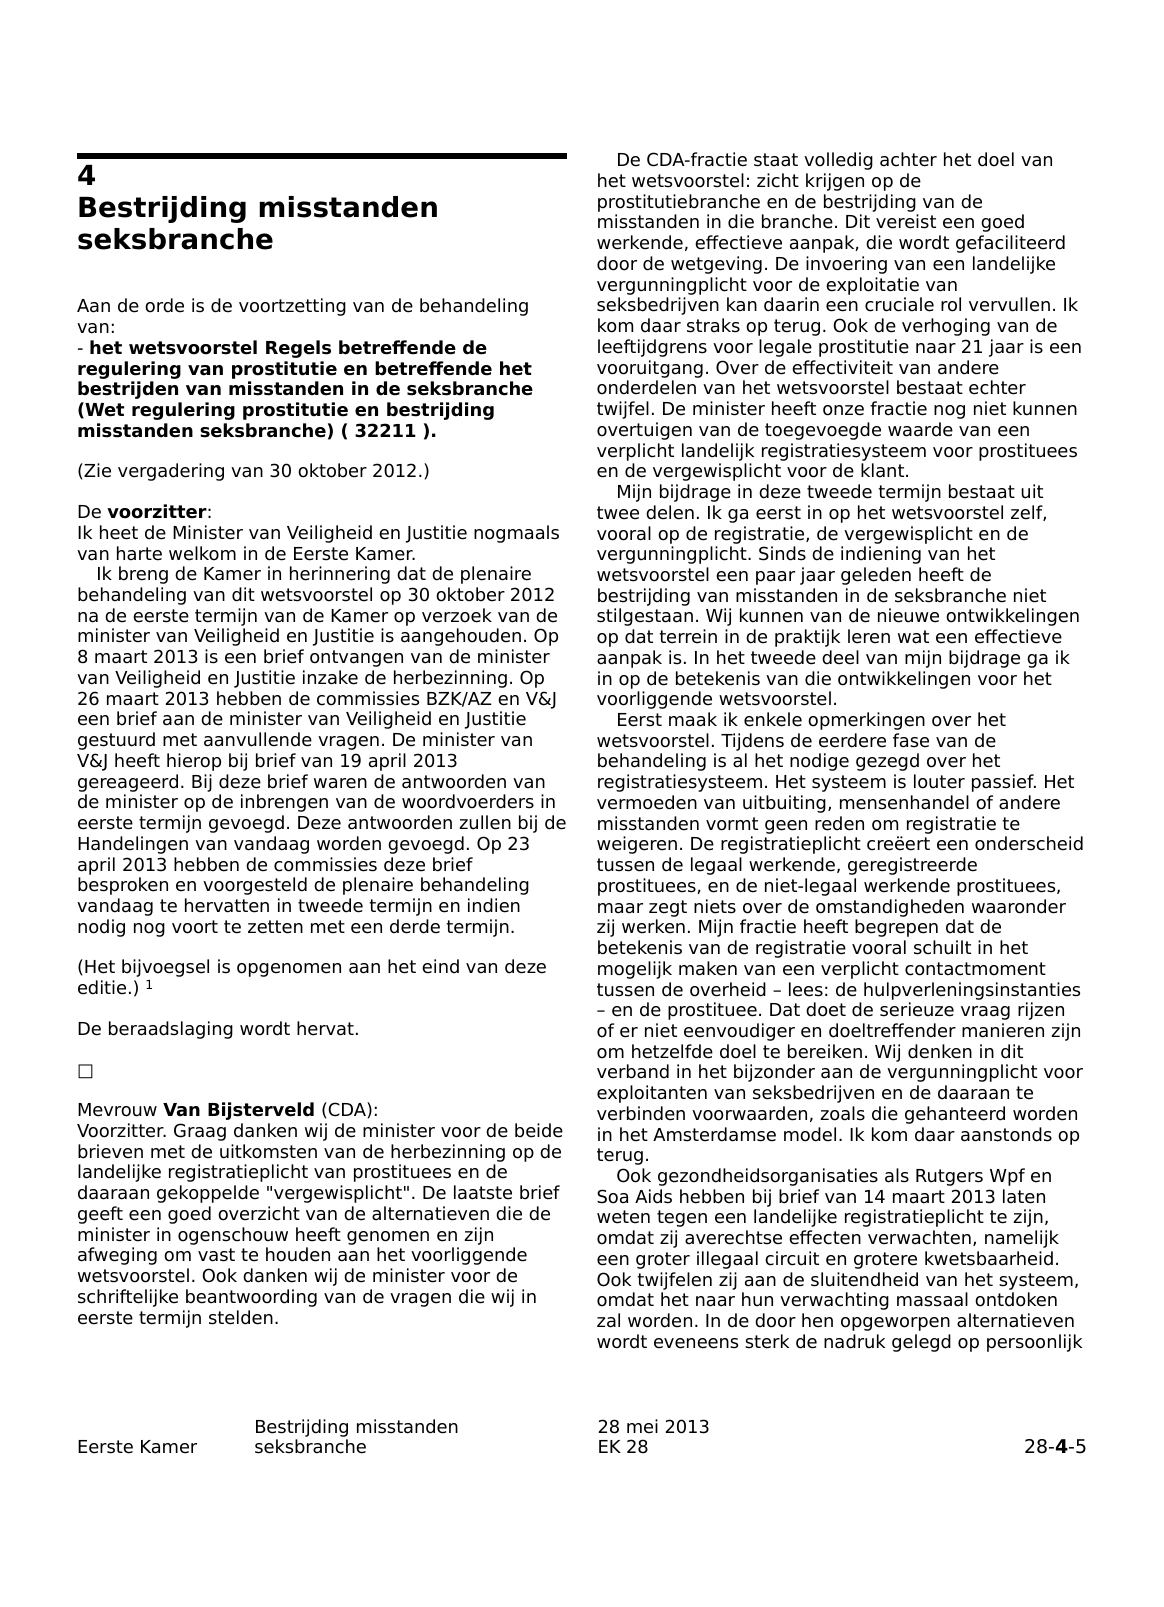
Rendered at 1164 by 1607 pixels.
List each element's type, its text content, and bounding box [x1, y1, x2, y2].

text (Het bijvoegsel is opgenomen aan het eind van deze editie.) 1 [77, 957, 567, 999]
text - het wetsvoorstel Regels betreffende de regulering van prostitutie en betreffende het bestrijden van misstanden in de seksbranche (Wet regulering prostitutie en bestrijding misstanden seksbranche) ( 32211 ). [77, 338, 567, 441]
text (Zie vergadering van 30 oktober 2012.) [77, 461, 567, 482]
text Voorzitter. Graag danken wij de minister voor de beide brieven met de uitkomsten van de herbezinning op de landelijke registratieplicht van prostituees en de daaraan gekoppelde "vergewisplicht". De laatste brief geeft een goed overzicht van de alternatieven die de minister in ogenschouw heeft genomen en zijn afweging om vast te houden aan het voorliggende wetsvoorstel. Ook danken wij de minister voor de schriftelijke beantwoording van de vragen die wij in eerste termijn stelden. [77, 1121, 567, 1328]
text Ook gezondheidsorganisaties als Rutgers Wpf en Soa Aids hebben bij brief van 14 maart 2013 laten weten tegen een landelijke registratieplicht te zijn, omdat zij averechtse effecten verwachten, namelijk een groter illegaal circuit en grotere kwetsbaarheid. Ook twijfelen zij aan de sluitendheid van het systeem, omdat het naar hun verwachting massaal ontdoken zal worden. In de door hen opgeworpen alternatieven wordt eveneens sterk de nadruk gelegd op persoonlijk [596, 1166, 1087, 1352]
text Mijn bijdrage in deze tweede termijn bestaat uit twee delen. Ik ga eerst in op het wetsvoorstel zelf, vooral op de registratie, de vergewisplicht en de vergunningplicht. Sinds de indiening van het wetsvoorstel een paar jaar geleden heeft de bestrijding van misstanden in de seksbranche niet stilgestaan. Wij kunnen van de nieuwe ontwikkelingen op dat terrein in de praktijk leren wat een effectieve aanpak is. In het tweede deel van mijn bijdrage ga ik in op de betekenis van die ontwikkelingen voor het voorliggende wetsvoorstel. [596, 482, 1087, 710]
text □ [77, 1059, 567, 1080]
text Ik breng de Kamer in herinnering dat de plenaire behandeling van dit wetsvoorstel op 30 oktober 2012 na de eerste termijn van de Kamer op verzoek van de minister van Veiligheid en Justitie is aangehouden. Op 8 maart 2013 is een brief ontvangen van de minister van Veiligheid en Justitie inzake de herbezinning. Op 26 maart 2013 hebben de commissies BZK/AZ en V&J een brief aan de minister van Veiligheid en Justitie gestuurd met aanvullende vragen. De minister van V&J heeft hierop bij brief van 19 april 2013 gereageerd. Bij deze brief waren de antwoorden van de minister op de inbrengen van de woordvoerders in eerste termijn gevoegd. Deze antwoorden zullen bij de Handelingen van vandaag worden gevoegd. Op 23 april 2013 hebben de commissies deze brief besproken en voorgesteld de plenaire behandeling vandaag te hervatten in tweede termijn en indien nodig nog voort te zetten met een derde termijn. [77, 564, 567, 937]
title 4 Bestrijding misstanden seksbranche [77, 159, 567, 256]
text Aan de orde is de voortzetting van de behandeling van: [77, 296, 567, 338]
text Mevrouw Van Bijsterveld (CDA): [77, 1100, 567, 1121]
text De beraadslaging wordt hervat. [77, 1019, 567, 1039]
text Ik heet de Minister van Veiligheid en Justitie nogmaals van harte welkom in de Eerste Kamer. [77, 523, 567, 564]
text De CDA-fractie staat volledig achter het doel van het wetsvoorstel: zicht krijgen op de prostitutiebranche en de bestrijding van de misstanden in die branche. Dit vereist een goed werkende, effectieve aanpak, die wordt gefaciliteerd door de wetgeving. De invoering van een landelijke vergunningplicht voor de exploitatie van seksbedrijven kan daarin een cruciale rol vervullen. Ik kom daar straks op terug. Ook de verhoging van de leeftijdgrens voor legale prostitutie naar 21 jaar is een vooruitgang. Over de effectiviteit van andere onderdelen van het wetsvoorstel bestaat echter twijfel. De minister heeft onze fractie nog niet kunnen overtuigen van de toegevoegde waarde van een verplicht landelijk registratiesysteem voor prostituees en de vergewisplicht voor de klant. [596, 150, 1087, 482]
text Eerst maak ik enkele opmerkingen over het wetsvoorstel. Tijdens de eerdere fase van de behandeling is al het nodige gezegd over het registratiesysteem. Het systeem is louter passief. Het vermoeden van uitbuiting, mensenhandel of andere misstanden vormt geen reden om registratie te weigeren. De registratieplicht creëert een onderscheid tussen de legaal werkende, geregistreerde prostituees, en de niet-legaal werkende prostituees, maar zegt niets over de omstandigheden waaronder zij werken. Mijn fractie heeft begrepen dat de betekenis van de registratie vooral schuilt in het mogelijk maken van een verplicht contactmoment tussen de overheid – lees: de hulpverleningsinstanties – en de prostituee. Dat doet de serieuze vraag rijzen of er niet eenvoudiger en doeltreffender manieren zijn om hetzelfde doel te bereiken. Wij denken in dit verband in het bijzonder aan de vergunningplicht voor exploitanten van seksbedrijven en de daaraan te verbinden voorwaarden, zoals die gehanteerd worden in het Amsterdamse model. Ik kom daar aanstonds op terug. [596, 710, 1087, 1166]
text De voorzitter: [77, 502, 567, 523]
